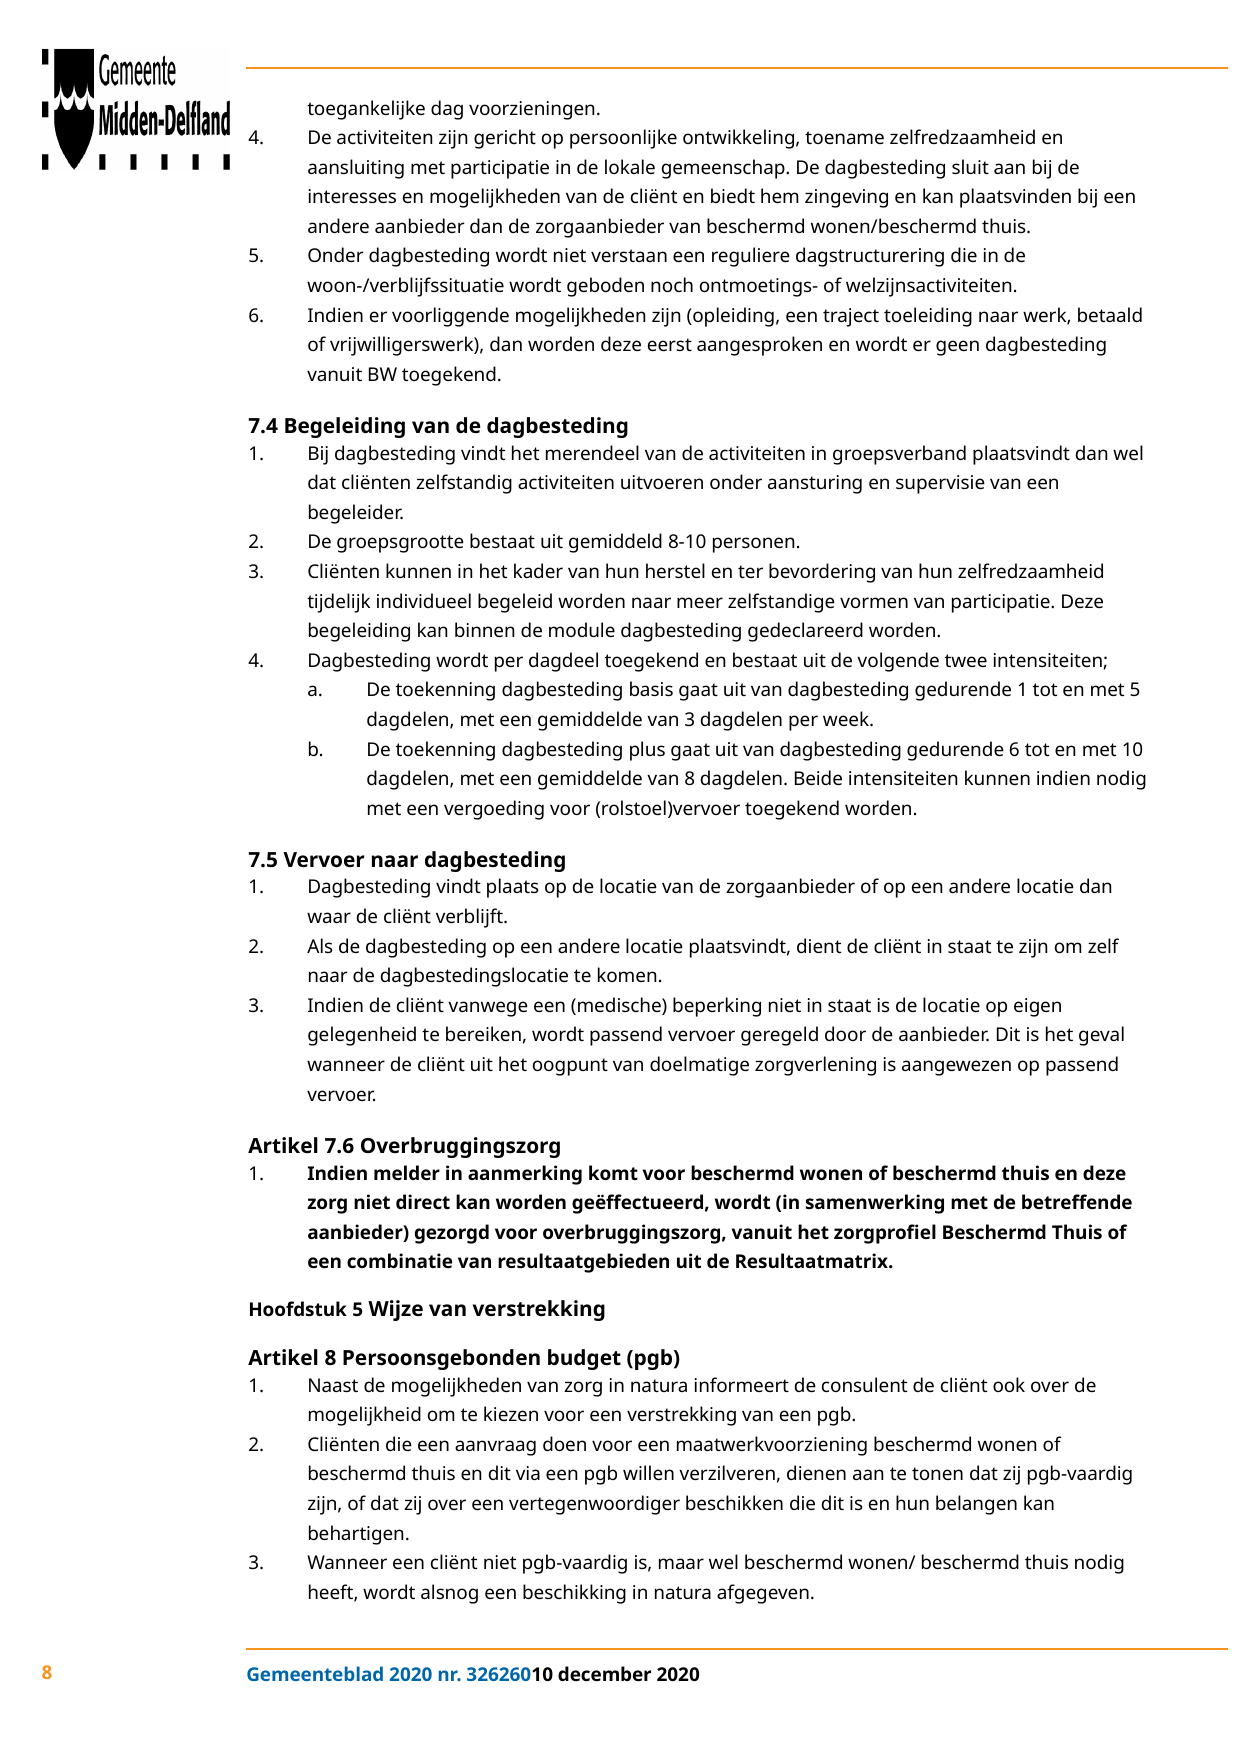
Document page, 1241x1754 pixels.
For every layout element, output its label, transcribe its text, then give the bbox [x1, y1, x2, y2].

list De toekenning dagbesteding plus gaat uit van dagbesteding gedurende 6 tot en met 10 dagdelen, met een gemiddelde van 8 dagdelen. Beide intensiteiten kunnen indien nodig met een vergoeding voor (rolstoel)vervoer toegekend worden. [307, 736, 1152, 821]
list Naast de mogelijkheden van zorg in natura informeert de consulent de cliënt ook over de mogelijkheid om te kiezen voor een verstrekking van een pgb. [248, 1372, 1152, 1427]
list Dagbesteding wordt per dagdeel toegekend en bestaat uit de volgende twee intensiteiten; [248, 647, 1152, 673]
list Bij dagbesteding vindt het merendeel van de activiteiten in groepsverband plaatsvindt dan wel dat cliënten zelfstandig activiteiten uitvoeren onder aansturing en supervisie van een begeleider. [248, 440, 1152, 525]
list De activiteiten zijn gericht op persoonlijke ontwikkeling, toename zelfredzaamheid en aansluiting met participatie in de lokale gemeenschap. De dagbesteding sluit aan bij de interesses en mogelijkheden van de cliënt en biedt hem zingeving en kan plaatsvinden bij een andere aanbieder dan de zorgaanbieder van beschermd wonen/beschermd thuis. [248, 124, 1152, 239]
list Als de dagbesteding op een andere locatie plaatsvindt, dient de cliënt in staat te zijn om zelf naar de dagbestedingslocatie te komen. [248, 933, 1152, 988]
list Indien de cliënt vanwege een (medische) beperking niet in staat is de locatie op eigen gelegenheid te bereiken, wordt passend vervoer geregeld door de aanbieder. Dit is het geval wanneer de cliënt uit het oogpunt van doelmatige zorgverlening is aangewezen op passend vervoer. [248, 992, 1152, 1107]
text Artikel 8 Persoonsgebonden budget (pgb) [248, 1343, 1152, 1372]
list Indien er voorliggende mogelijkheden zijn (opleiding, een traject toeleiding naar werk, betaald of vrijwilligerswerk), dan worden deze eerst aangesproken en wordt er geen dagbesteding vanuit BW toegekend. [248, 302, 1152, 387]
list Onder dagbesteding wordt niet verstaan een reguliere dagstructurering die in de woon-/verblijfssituatie wordt geboden noch ontmoetings- of welzijnsactiviteiten. [248, 243, 1152, 298]
list De toekenning dagbesteding basis gaat uit van dagbesteding gedurende 1 tot en met 5 dagdelen, met een gemiddelde van 3 dagdelen per week. [307, 677, 1152, 732]
text Hoofdstuk 5 Wijze van verstrekking [248, 1294, 1152, 1322]
text 7.5 Vervoer naar dagbesteding [248, 845, 1152, 874]
list Indien melder in aanmerking komt voor beschermd wonen of beschermd thuis en deze zorg niet direct kan worden geëffectueerd, wordt (in samenwerking met de betreffende aanbieder) gezorgd voor overbruggingszorg, vanuit het zorgprofiel Beschermd Thuis of een combinatie van resultaatgebieden uit de Resultaatmatrix. [248, 1160, 1152, 1274]
text 7.4 Begeleiding van de dagbesteding [248, 411, 1152, 440]
list Cliënten die een aanvraag doen voor een maatwerkvoorziening beschermd wonen of beschermd thuis en dit via een pgb willen verzilveren, dienen aan te tonen dat zij pgb-vaardig zijn, of dat zij over een vertegenwoordiger beschikken die dit is en hun belangen kan behartigen. [248, 1431, 1152, 1545]
text Artikel 7.6 Overbruggingszorg [248, 1131, 1152, 1160]
list Dagbesteding vindt plaats op de locatie van de zorgaanbieder of op een andere locatie dan waar de cliënt verblijft. [248, 874, 1152, 929]
list toegankelijke dag voorzieningen. [248, 95, 1152, 121]
list De groepsgrootte bestaat uit gemiddeld 8-10 personen. [248, 529, 1152, 554]
picture [41, 47, 231, 172]
list Cliënten kunnen in het kader van hun herstel en ter bevordering van hun zelfredzaamheid tijdelijk individueel begeleid worden naar meer zelfstandige vormen van participatie. Deze begeleiding kan binnen de module dagbesteding gedeclareerd worden. [248, 558, 1152, 643]
list Wanneer een cliënt niet pgb-vaardig is, maar wel beschermd wonen/ beschermd thuis nodig heeft, wordt alsnog een beschikking in natura afgegeven. [248, 1549, 1152, 1604]
